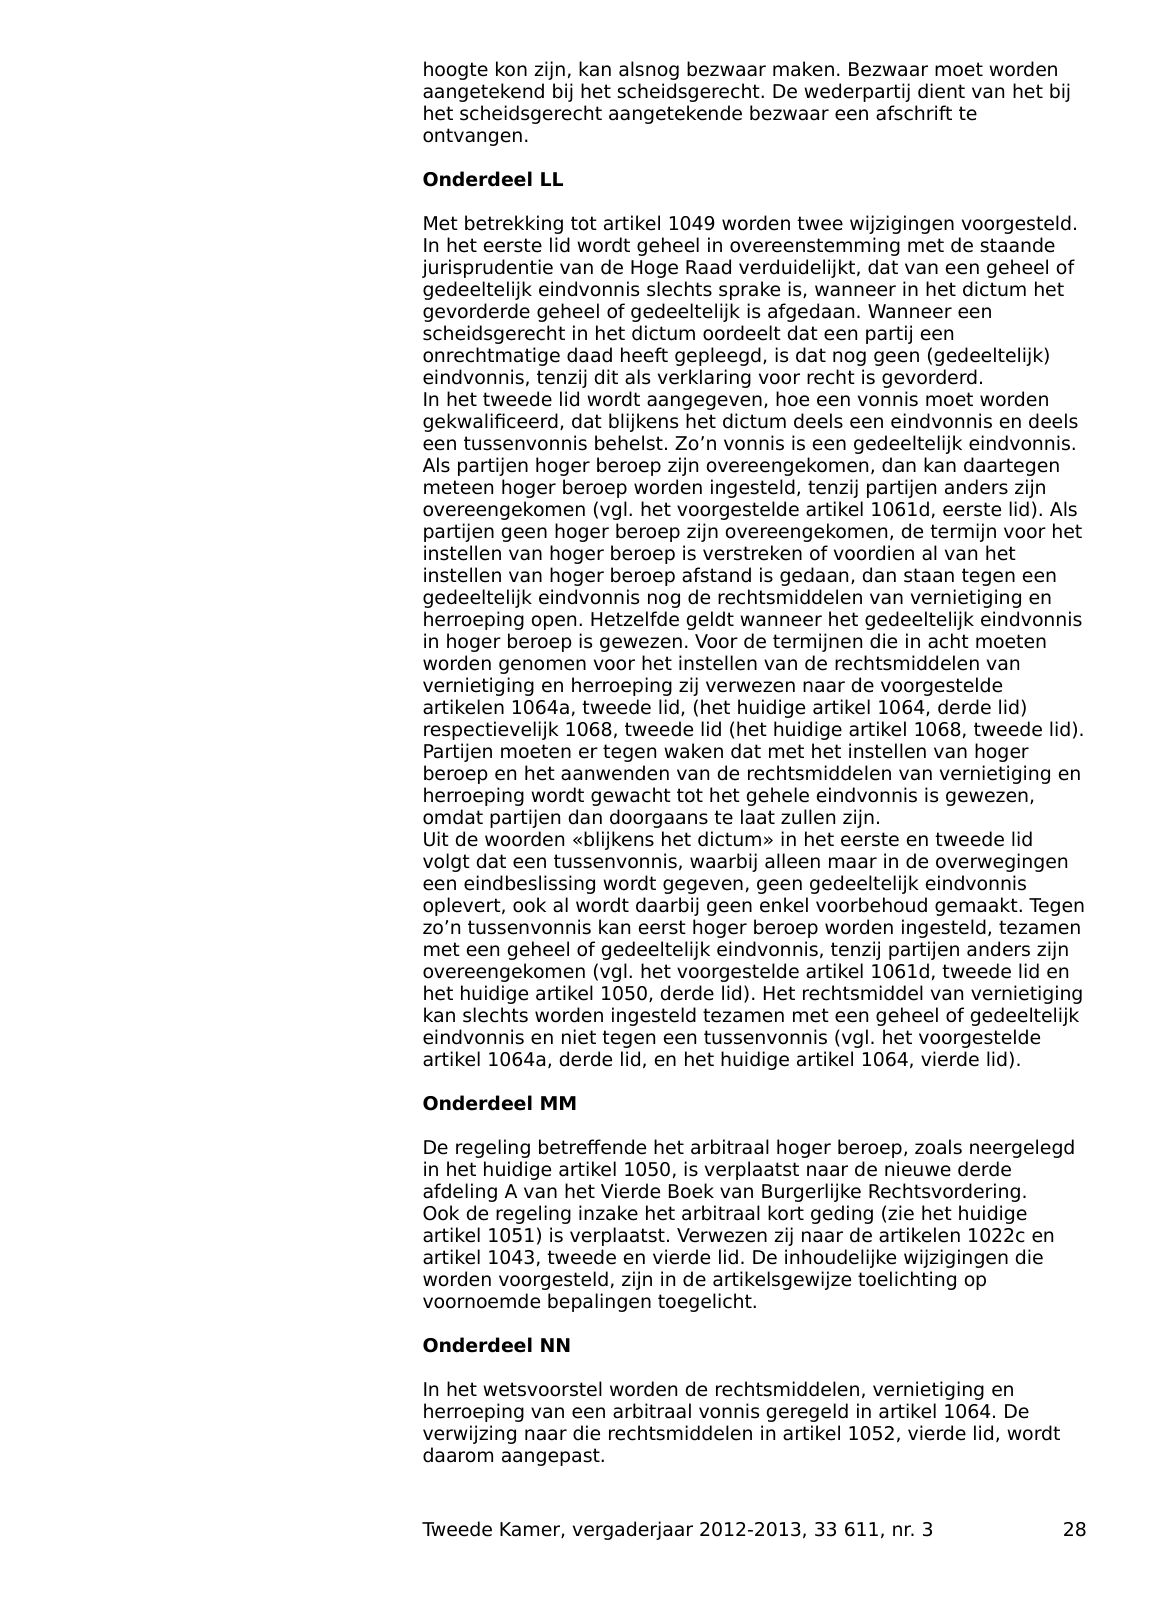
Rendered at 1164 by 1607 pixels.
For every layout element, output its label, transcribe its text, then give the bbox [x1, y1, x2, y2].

text Uit de woorden «blijkens het dictum» in het eerste en tweede lid volgt dat een tussenvonnis, waarbij alleen maar in de overwegingen een eindbeslissing wordt gegeven, geen gedeeltelijk eindvonnis oplevert, ook al wordt daarbij geen enkel voorbehoud gemaakt. Tegen zo’n tussenvonnis kan eerst hoger beroep worden ingesteld, tezamen met een geheel of gedeeltelijk eindvonnis, tenzij partijen anders zijn overeengekomen (vgl. het voorgestelde artikel 1061d, tweede lid en het huidige artikel 1050, derde lid). Het rechtsmiddel van vernietiging kan slechts worden ingesteld tezamen met een geheel of gedeeltelijk eindvonnis en niet tegen een tussenvonnis (vgl. het voorgestelde artikel 1064a, derde lid, en het huidige artikel 1064, vierde lid). [422, 829, 1087, 1071]
subtitle Onderdeel NN [422, 1335, 1087, 1357]
subtitle Onderdeel MM [422, 1093, 1087, 1115]
text Ook de regeling inzake het arbitraal kort geding (zie het huidige artikel 1051) is verplaatst. Verwezen zij naar de artikelen 1022c en artikel 1043, tweede en vierde lid. De inhoudelijke wijzigingen die worden voorgesteld, zijn in de artikelsgewijze toelichting op voornoemde bepalingen toegelicht. [422, 1203, 1087, 1313]
text hoogte kon zijn, kan alsnog bezwaar maken. Bezwaar moet worden aangetekend bij het scheidsgerecht. De wederpartij dient van het bij het scheidsgerecht aangetekende bezwaar een afschrift te ontvangen. [422, 59, 1087, 147]
text De regeling betreffende het arbitraal hoger beroep, zoals neergelegd in het huidige artikel 1050, is verplaatst naar de nieuwe derde afdeling A van het Vierde Boek van Burgerlijke Rechtsvordering. [422, 1137, 1087, 1203]
text In het wetsvoorstel worden de rechtsmiddelen, vernietiging en herroeping van een arbitraal vonnis geregeld in artikel 1064. De verwijzing naar die rechtsmiddelen in artikel 1052, vierde lid, wordt daarom aangepast. [422, 1379, 1087, 1467]
text In het tweede lid wordt aangegeven, hoe een vonnis moet worden gekwalificeerd, dat blijkens het dictum deels een eindvonnis en deels een tussenvonnis behelst. Zo’n vonnis is een gedeeltelijk eindvonnis. Als partijen hoger beroep zijn overeengekomen, dan kan daartegen meteen hoger beroep worden ingesteld, tenzij partijen anders zijn overeengekomen (vgl. het voorgestelde artikel 1061d, eerste lid). Als partijen geen hoger beroep zijn overeengekomen, de termijn voor het instellen van hoger beroep is verstreken of voordien al van het instellen van hoger beroep afstand is gedaan, dan staan tegen een gedeeltelijk eindvonnis nog de rechtsmiddelen van vernietiging en herroeping open. Hetzelfde geldt wanneer het gedeeltelijk eindvonnis in hoger beroep is gewezen. Voor de termijnen die in acht moeten worden genomen voor het instellen van de rechtsmiddelen van vernietiging en herroeping zij verwezen naar de voorgestelde artikelen 1064a, tweede lid, (het huidige artikel 1064, derde lid) respectievelijk 1068, tweede lid (het huidige artikel 1068, tweede lid). Partijen moeten er tegen waken dat met het instellen van hoger beroep en het aanwenden van de rechtsmiddelen van vernietiging en herroeping wordt gewacht tot het gehele eindvonnis is gewezen, omdat partijen dan doorgaans te laat zullen zijn. [422, 389, 1087, 829]
subtitle Onderdeel LL [422, 169, 1087, 191]
text Met betrekking tot artikel 1049 worden twee wijzigingen voorgesteld. In het eerste lid wordt geheel in overeenstemming met de staande jurisprudentie van de Hoge Raad verduidelijkt, dat van een geheel of gedeeltelijk eindvonnis slechts sprake is, wanneer in het dictum het gevorderde geheel of gedeeltelijk is afgedaan. Wanneer een scheidsgerecht in het dictum oordeelt dat een partij een onrechtmatige daad heeft gepleegd, is dat nog geen (gedeeltelijk) eindvonnis, tenzij dit als verklaring voor recht is gevorderd. [422, 213, 1087, 389]
